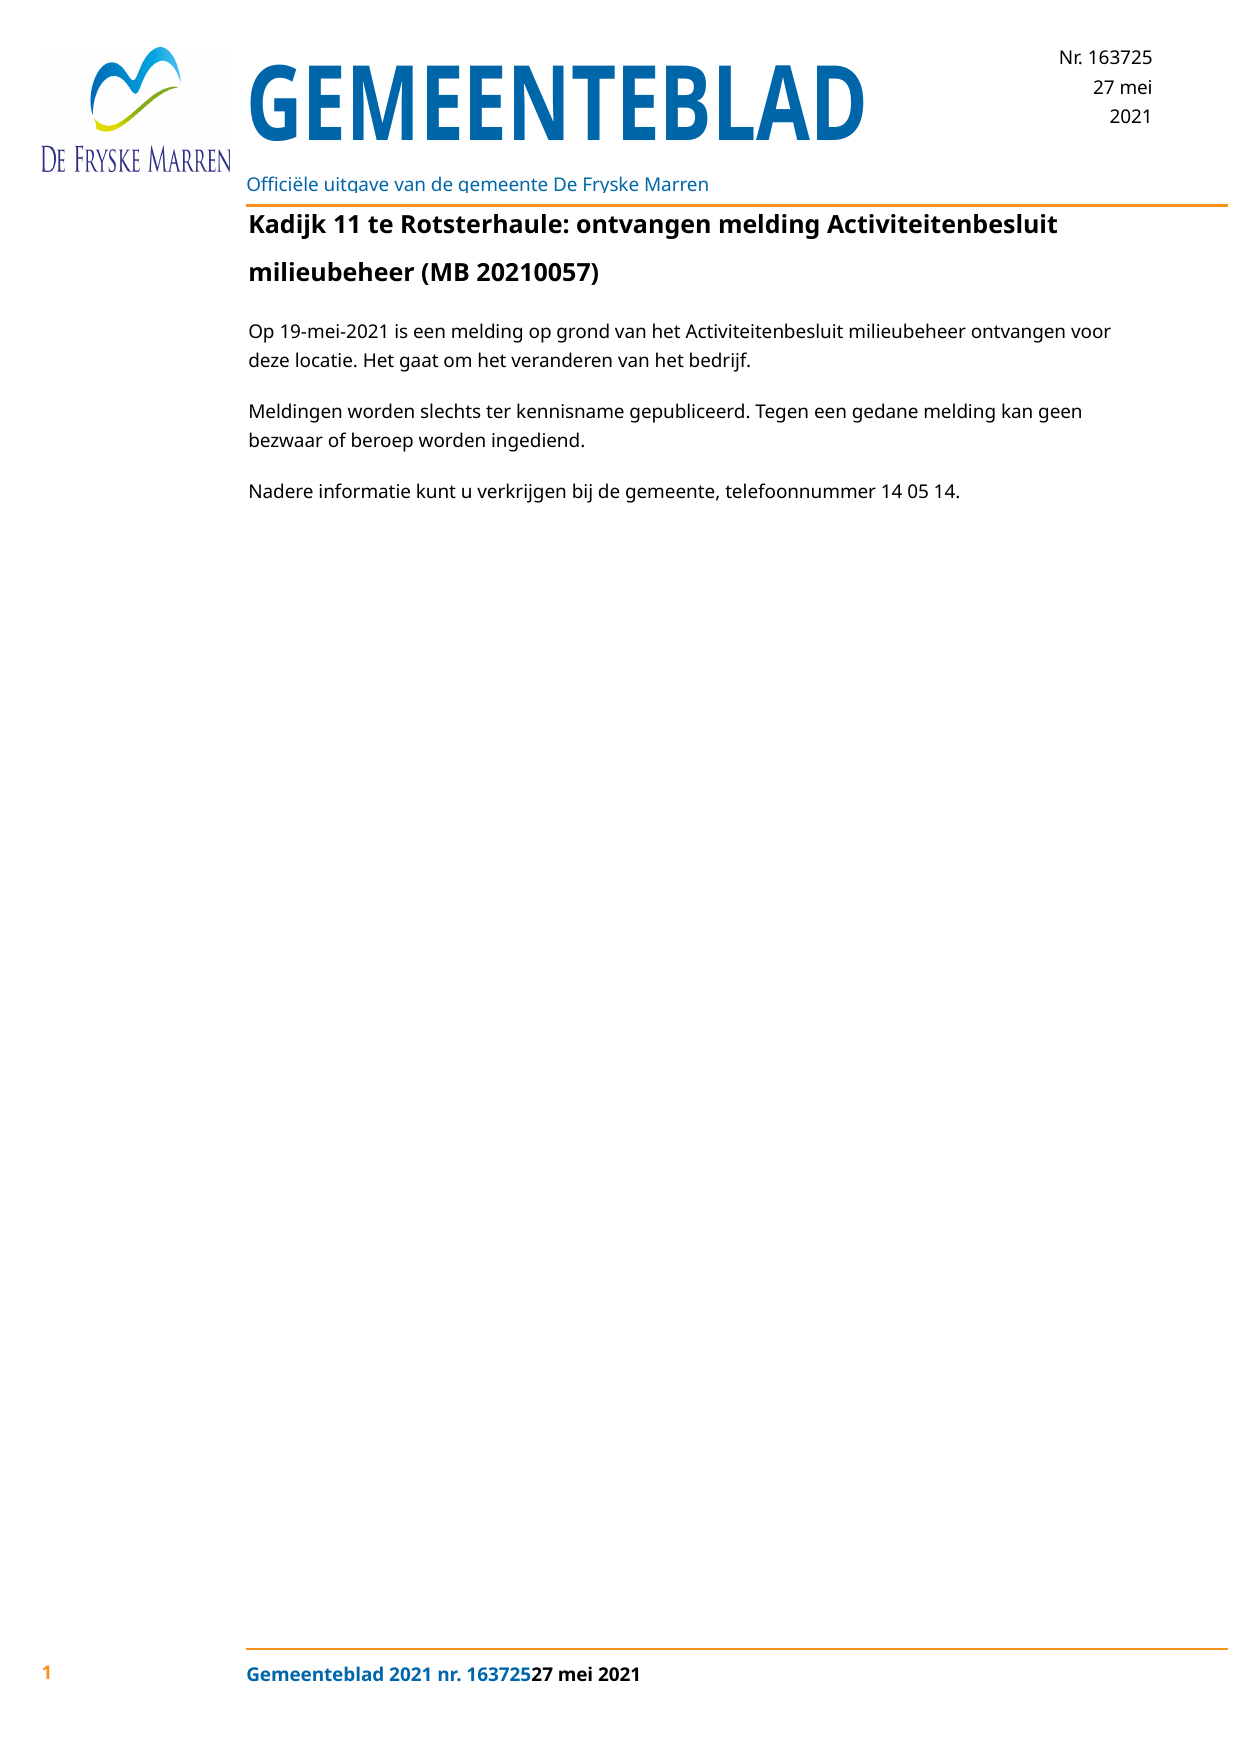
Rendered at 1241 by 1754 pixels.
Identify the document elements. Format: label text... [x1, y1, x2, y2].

picture [41, 47, 231, 172]
text Op 19-mei-2021 is een melding op grond van het Activiteitenbesluit milieubeheer ontvangen voor deze locatie. Het gaat om het veranderen van het bedrijf. [248, 318, 1152, 373]
text Kadijk 11 te Rotsterhaule: ontvangen melding Activiteitenbesluit milieubeheer (MB 20210057) [248, 207, 1152, 288]
text Meldingen worden slechts ter kennisname gepubliceerd. Tegen een gedane melding kan geen bezwaar of beroep worden ingediend. [248, 398, 1152, 453]
text Nadere informatie kunt u verkrijgen bij de gemeente, telefoonnummer 14 05 14. [248, 478, 1152, 504]
